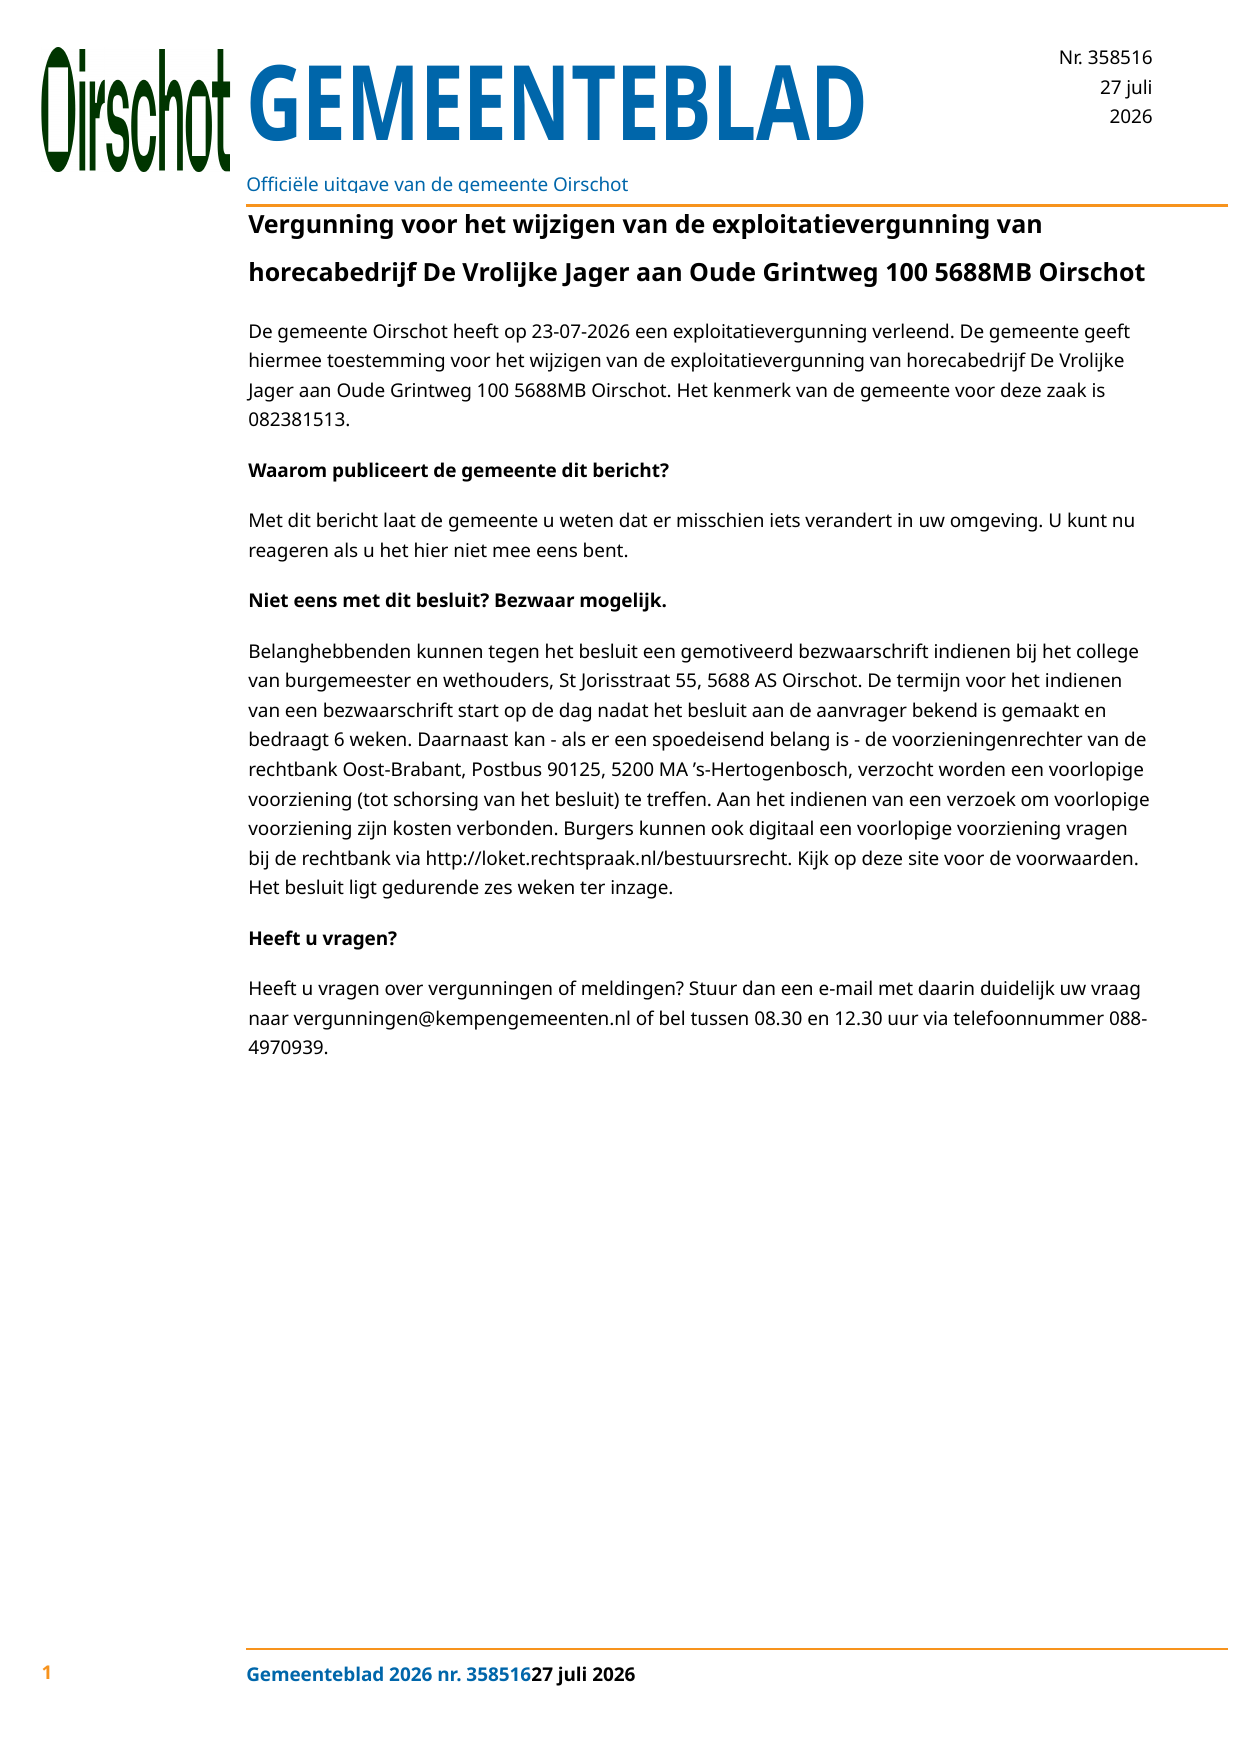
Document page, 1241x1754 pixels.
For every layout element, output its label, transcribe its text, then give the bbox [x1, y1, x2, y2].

picture [41, 47, 231, 172]
text Belanghebbenden kunnen tegen het besluit een gemotiveerd bezwaarschrift indienen bij het college van burgemeester en wethouders, St Jorisstraat 55, 5688 AS Oirschot. De termijn voor het indienen van een bezwaarschrift start op de dag nadat het besluit aan de aanvrager bekend is gemaakt en bedraagt 6 weken. Daarnaast kan - als er een spoedeisend belang is - de voorzieningenrechter van de rechtbank Oost-Brabant, Postbus 90125, 5200 MA ’s-Hertogenbosch, verzocht worden een voorlopige voorziening (tot schorsing van het besluit) te treffen. Aan het indienen van een verzoek om voorlopige voorziening zijn kosten verbonden. Burgers kunnen ook digitaal een voorlopige voorziening vragen bij de rechtbank via http://loket.rechtspraak.nl/bestuursrecht. Kijk op deze site voor de voorwaarden. Het besluit ligt gedurende zes weken ter inzage. [248, 638, 1152, 900]
text Heeft u vragen? [248, 925, 1152, 951]
text De gemeente Oirschot heeft op 23-07-2026 een exploitatievergunning verleend. De gemeente geeft hiermee toestemming voor het wijzigen van de exploitatievergunning van horecabedrijf De Vrolijke Jager aan Oude Grintweg 100 5688MB Oirschot. Het kenmerk van de gemeente voor deze zaak is 082381513. [248, 318, 1152, 432]
text Vergunning voor het wijzigen van de exploitatievergunning van horecabedrijf De Vrolijke Jager aan Oude Grintweg 100 5688MB Oirschot [248, 207, 1152, 288]
text Waarom publiceert de gemeente dit bericht? [248, 457, 1152, 483]
text Met dit bericht laat de gemeente u weten dat er misschien iets verandert in uw omgeving. U kunt nu reageren als u het hier niet mee eens bent. [248, 507, 1152, 563]
text Niet eens met dit besluit? Bezwaar mogelijk. [248, 587, 1152, 613]
text Heeft u vragen over vergunningen of meldingen? Stuur dan een e-mail met daarin duidelijk uw vraag naar vergunningen@kempengemeenten.nl of bel tussen 08.30 en 12.30 uur via telefoonnummer 088-4970939. [248, 975, 1152, 1060]
